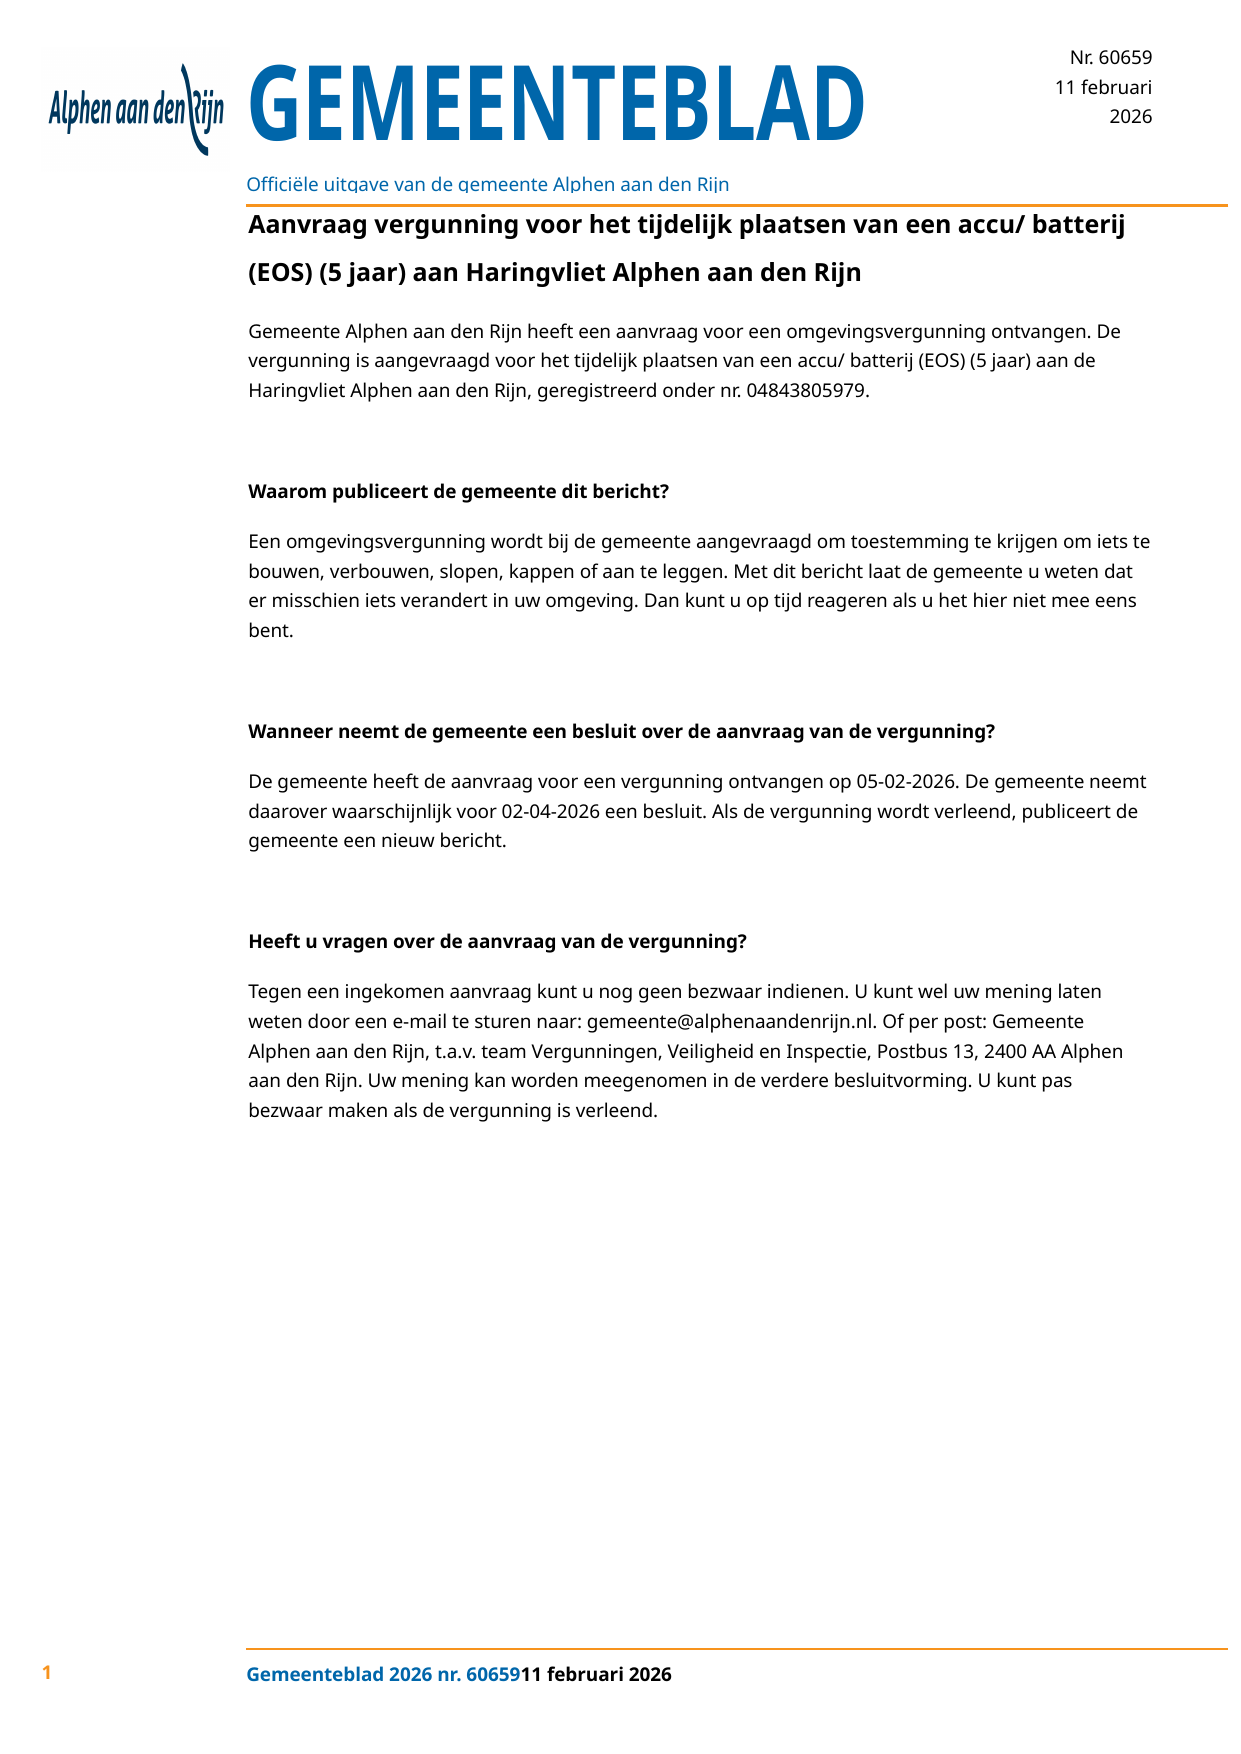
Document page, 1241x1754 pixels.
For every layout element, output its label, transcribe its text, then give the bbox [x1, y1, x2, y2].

text Gemeente Alphen aan den Rijn heeft een aanvraag voor een omgevingsvergunning ontvangen. De vergunning is aangevraagd voor het tijdelijk plaatsen van een accu/ batterij (EOS) (5 jaar) aan de Haringvliet Alphen aan den Rijn, geregistreerd onder nr. 04843805979. [248, 318, 1152, 403]
text Aanvraag vergunning voor het tijdelijk plaatsen van een accu/ batterij (EOS) (5 jaar) aan Haringvliet Alphen aan den Rijn [248, 207, 1152, 288]
text De gemeente heeft de aanvraag voor een vergunning ontvangen op 05-02-2026. De gemeente neemt daarover waarschijnlijk voor 02-04-2026 een besluit. Als de vergunning wordt verleend, publiceert de gemeente een nieuw bericht. [248, 768, 1152, 853]
text Heeft u vragen over de aanvraag van de vergunning? [248, 928, 1152, 954]
text Wanneer neemt de gemeente een besluit over de aanvraag van de vergunning? [248, 718, 1152, 744]
text Waarom publiceert de gemeente dit bericht? [248, 478, 1152, 504]
text Tegen een ingekomen aanvraag kunt u nog geen bezwaar indienen. U kunt wel uw mening laten weten door een e-mail te sturen naar: gemeente@alphenaandenrijn.nl. Of per post: Gemeente Alphen aan den Rijn, t.a.v. team Vergunningen, Veiligheid en Inspectie, Postbus 13, 2400 AA Alphen aan den Rijn. Uw mening kan worden meegenomen in de verdere besluitvorming. U kunt pas bezwaar maken als de vergunning is verleend. [248, 979, 1152, 1123]
picture [41, 47, 231, 172]
text Een omgevingsvergunning wordt bij de gemeente aangevraagd om toestemming te krijgen om iets te bouwen, verbouwen, slopen, kappen of aan te leggen. Met dit bericht laat de gemeente u weten dat er misschien iets verandert in uw omgeving. Dan kunt u op tijd reageren als u het hier niet mee eens bent. [248, 528, 1152, 643]
